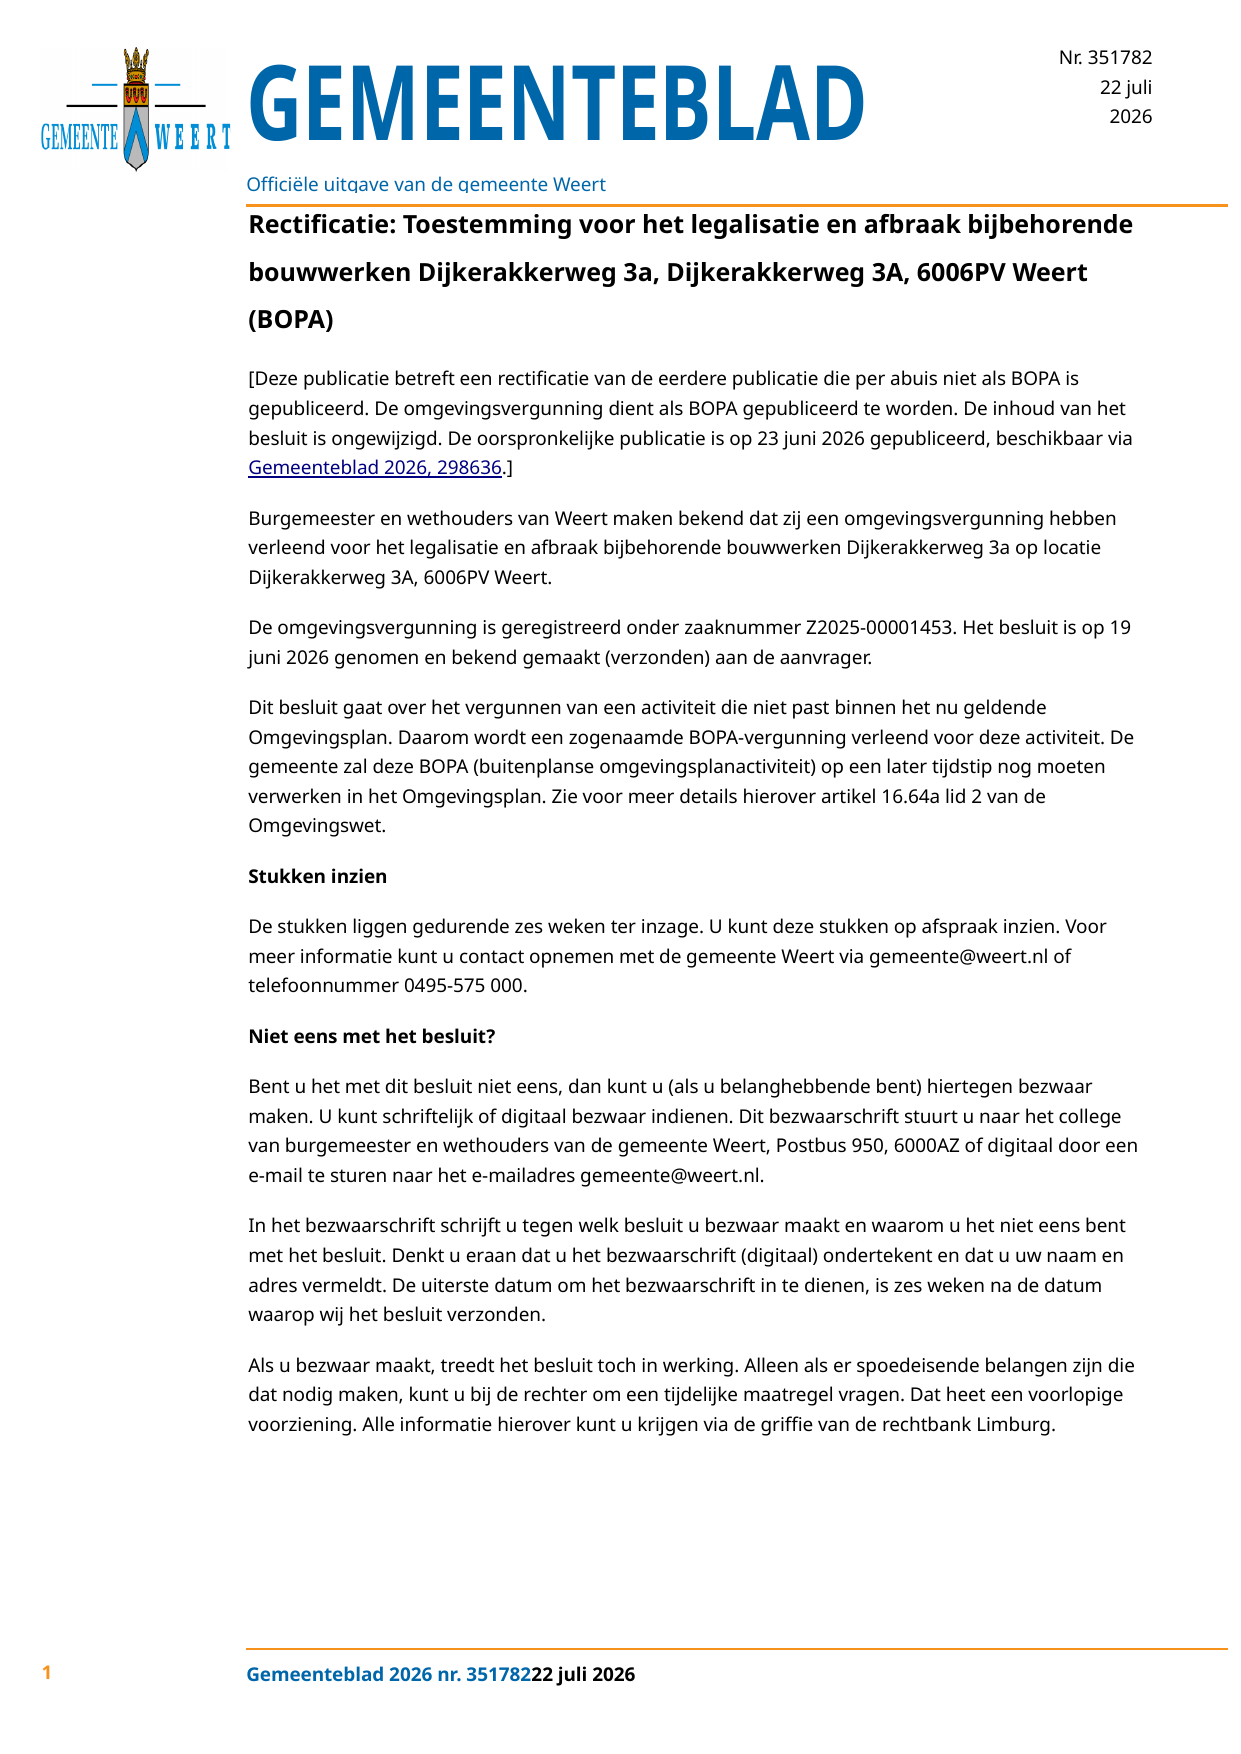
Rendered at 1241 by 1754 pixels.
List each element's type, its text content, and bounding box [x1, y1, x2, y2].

text Burgemeester en wethouders van Weert maken bekend dat zij een omgevingsvergunning hebben verleend voor het legalisatie en afbraak bijbehorende bouwwerken Dijkerakkerweg 3a op locatie Dijkerakkerweg 3A, 6006PV Weert. [248, 505, 1152, 589]
picture [41, 47, 231, 172]
text In het bezwaarschrift schrijft u tegen welk besluit u bezwaar maakt en waarom u het niet eens bent met het besluit. Denkt u eraan dat u het bezwaarschrift (digitaal) ondertekent en dat u uw naam en adres vermeldt. De uiterste datum om het bezwaarschrift in te dienen, is zes weken na de datum waarop wij het besluit verzonden. [248, 1213, 1152, 1327]
text Als u bezwaar maakt, treedt het besluit toch in werking. Alleen als er spoedeisende belangen zijn die dat nodig maken, kunt u bij de rechter om een tijdelijke maatregel vragen. Dat heet een voorlopige voorziening. Alle informatie hierover kunt u krijgen via de griffie van de rechtbank Limburg. [248, 1352, 1152, 1437]
text De omgevingsvergunning is geregistreerd onder zaaknummer Z2025-00001453. Het besluit is op 19 juni 2026 genomen en bekend gemaakt (verzonden) aan de aanvrager. [248, 614, 1152, 669]
text Stukken inzien [248, 863, 1152, 889]
text Dit besluit gaat over het vergunnen van een activiteit die niet past binnen het nu geldende Omgevingsplan. Daarom wordt een zogenaamde BOPA-vergunning verleend voor deze activiteit. De gemeente zal deze BOPA (buitenplanse omgevingsplanactiviteit) op een later tijdstip nog moeten verwerken in het Omgevingsplan. Zie voor meer details hierover artikel 16.64a lid 2 van de Omgevingswet. [248, 694, 1152, 838]
text Rectificatie: Toestemming voor het legalisatie en afbraak bijbehorende bouwwerken Dijkerakkerweg 3a, Dijkerakkerweg 3A, 6006PV Weert (BOPA) [248, 207, 1152, 336]
text De stukken liggen gedurende zes weken ter inzage. U kunt deze stukken op afspraak inzien. Voor meer informatie kunt u contact opnemen met de gemeente Weert via gemeente@weert.nl of telefoonnummer 0495-575 000. [248, 913, 1152, 998]
text Niet eens met het besluit? [248, 1023, 1152, 1049]
text Bent u het met dit besluit niet eens, dan kunt u (als u belanghebbende bent) hiertegen bezwaar maken. U kunt schriftelijk of digitaal bezwaar indienen. Dit bezwaarschrift stuurt u naar het college van burgemeester en wethouders van de gemeente Weert, Postbus 950, 6000AZ of digitaal door een e-mail te sturen naar het e-mailadres gemeente@weert.nl. [248, 1073, 1152, 1188]
text [Deze publicatie betreft een rectificatie van de eerdere publicatie die per abuis niet als BOPA is gepubliceerd. De omgevingsvergunning dient als BOPA gepubliceerd te worden. De inhoud van het besluit is ongewijzigd. De oorspronkelijke publicatie is op 23 juni 2026 gepubliceerd, beschikbaar via Gemeenteblad 2026, 298636.] [248, 366, 1152, 480]
